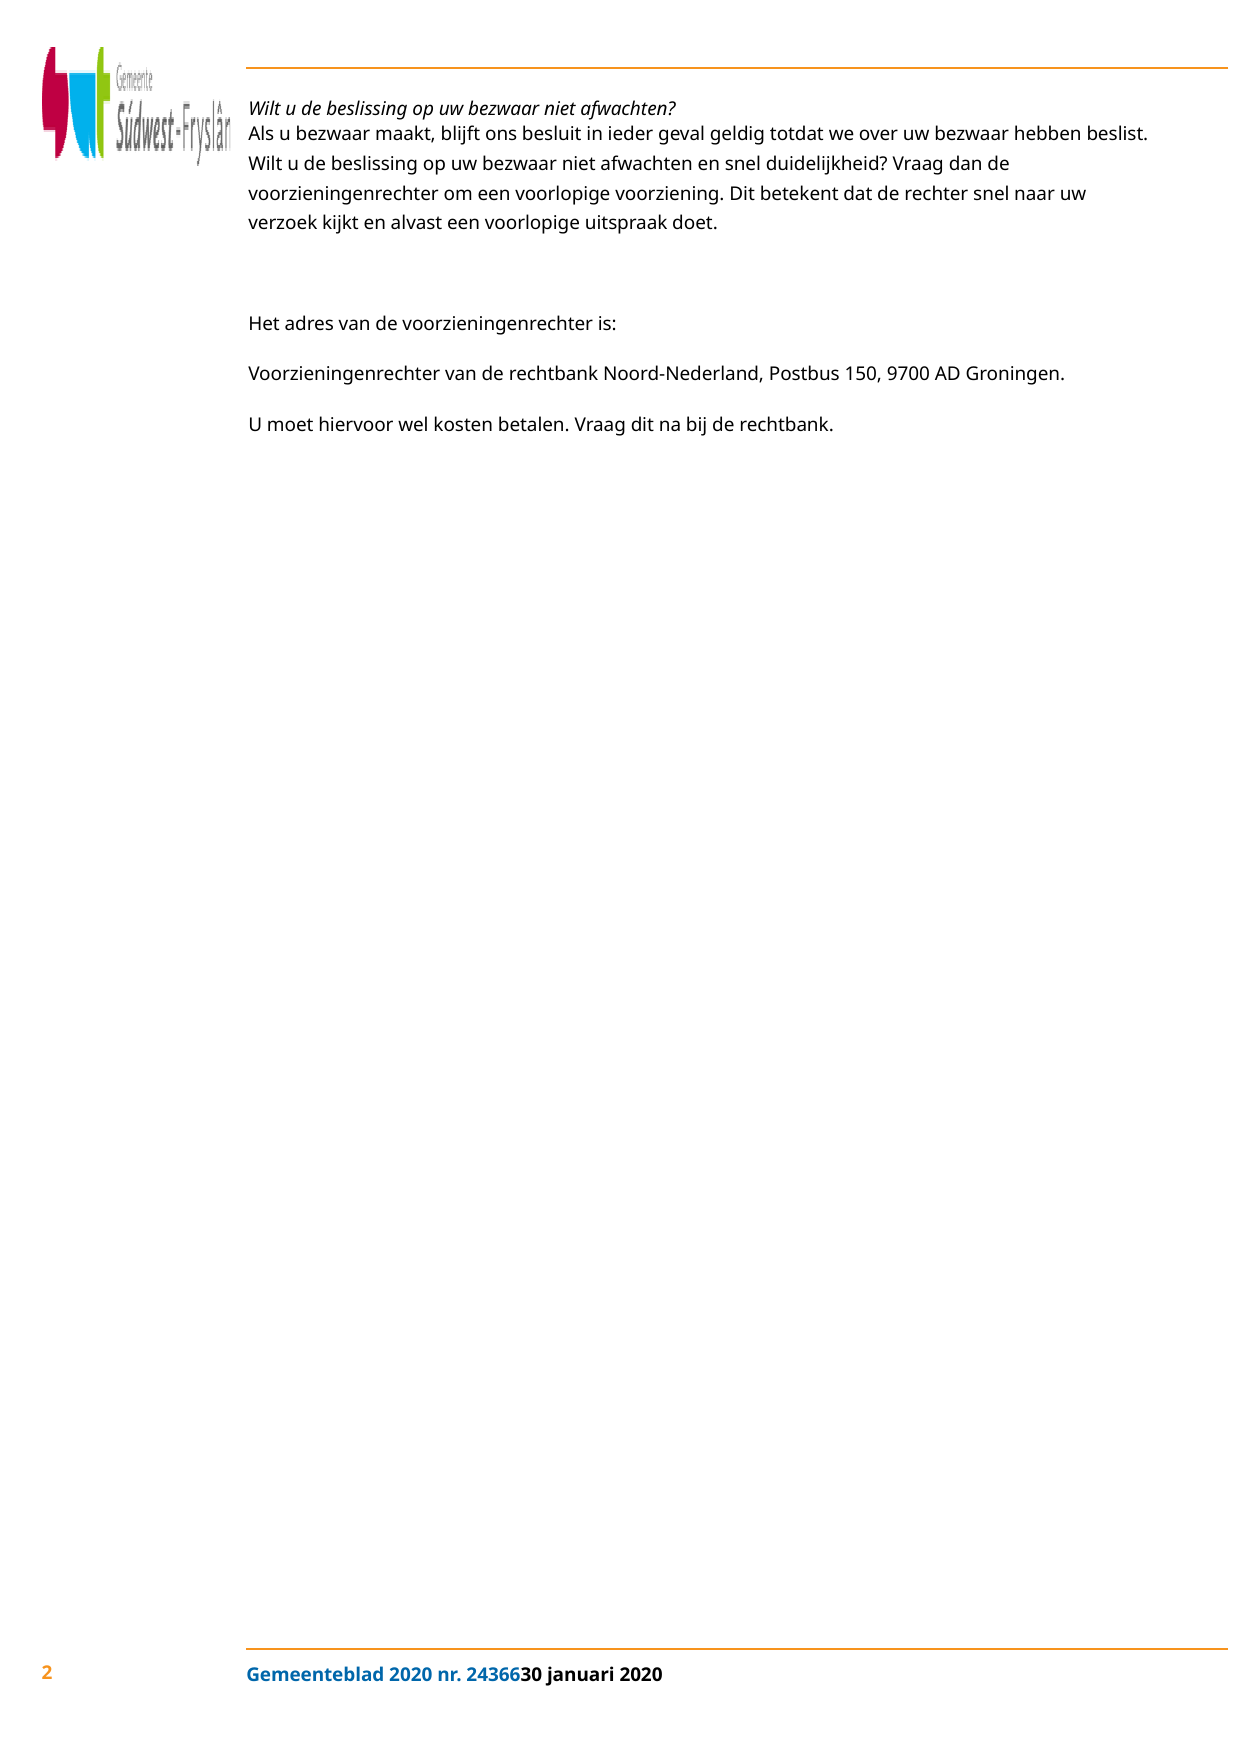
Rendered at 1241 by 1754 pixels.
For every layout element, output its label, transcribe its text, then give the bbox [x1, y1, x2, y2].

text Voorzieningenrechter van de rechtbank Noord-Nederland, Postbus 150, 9700 AD Groningen. [248, 361, 1152, 386]
text Als u bezwaar maakt, blijft ons besluit in ieder geval geldig totdat we over uw bezwaar hebben beslist. Wilt u de beslissing op uw bezwaar niet afwachten en snel duidelijkheid? Vraag dan de voorzieningenrechter om een voorlopige voorziening. Dit betekent dat de rechter snel naar uw verzoek kijkt en alvast een voorlopige uitspraak doet. [248, 121, 1152, 235]
picture [41, 47, 231, 172]
text Het adres van de voorzieningenrechter is: [248, 310, 1152, 336]
text Wilt u de beslissing op uw bezwaar niet afwachten? [248, 95, 1152, 121]
text U moet hiervoor wel kosten betalen. Vraag dit na bij de rechtbank. [248, 411, 1152, 437]
